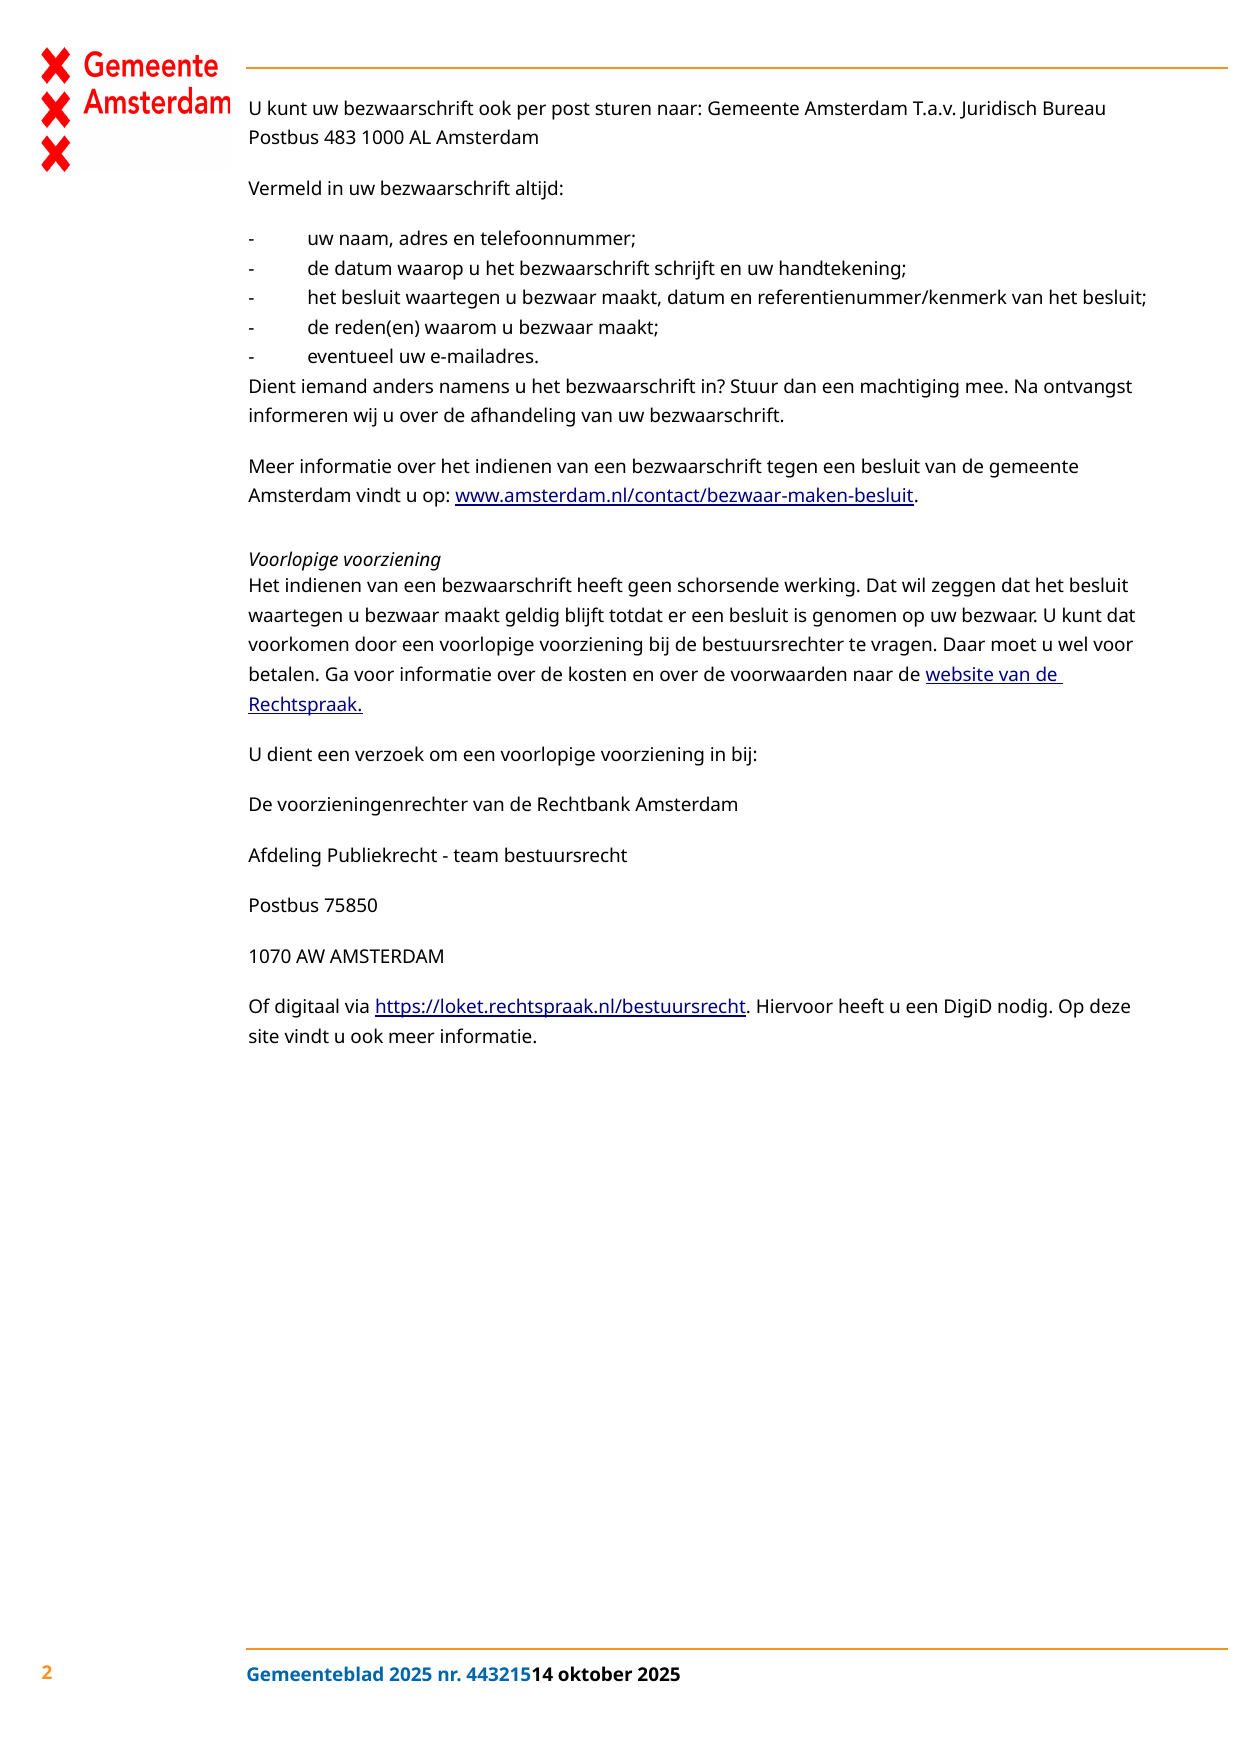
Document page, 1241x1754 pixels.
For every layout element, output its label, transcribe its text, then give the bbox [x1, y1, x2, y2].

text Voorlopige voorziening [248, 547, 1152, 572]
list de reden(en) waarom u bezwaar maakt; [248, 314, 1152, 340]
text U kunt uw bezwaarschrift ook per post sturen naar: Gemeente Amsterdam T.a.v. Juridisch Bureau Postbus 483 1000 AL Amsterdam [248, 95, 1152, 150]
text Afdeling Publiekrecht - team bestuursrecht [248, 842, 1152, 868]
text U dient een verzoek om een voorlopige voorziening in bij: [248, 741, 1152, 767]
text 1070 AW AMSTERDAM [248, 943, 1152, 968]
list de datum waarop u het bezwaarschrift schrijft en uw handtekening; [248, 255, 1152, 281]
picture [41, 47, 231, 172]
list uw naam, adres en telefoonnummer; [248, 225, 1152, 251]
text Vermeld in uw bezwaarschrift altijd: [248, 175, 1152, 201]
list het besluit waartegen u bezwaar maakt, datum en referentienummer/kenmerk van het besluit; [248, 284, 1152, 310]
text De voorzieningenrechter van de Rechtbank Amsterdam [248, 792, 1152, 817]
text Meer informatie over het indienen van een bezwaarschrift tegen een besluit van de gemeente Amsterdam vindt u op: www.amsterdam.nl/contact/bezwaar-maken-besluit. [248, 453, 1152, 508]
text Of digitaal via https://loket.rechtspraak.nl/bestuursrecht. Hiervoor heeft u een DigiD nodig. Op deze site vindt u ook meer informatie. [248, 993, 1152, 1048]
list eventueel uw e-mailadres. [248, 343, 1152, 369]
text Postbus 75850 [248, 892, 1152, 918]
text Dient iemand anders namens u het bezwaarschrift in? Stuur dan een machtiging mee. Na ontvangst informeren wij u over de afhandeling van uw bezwaarschrift. [248, 373, 1152, 428]
text Het indienen van een bezwaarschrift heeft geen schorsende werking. Dat wil zeggen dat het besluit waartegen u bezwaar maakt geldig blijft totdat er een besluit is genomen op uw bezwaar. U kunt dat voorkomen door een voorlopige voorziening bij de bestuursrechter te vragen. Daar moet u wel voor betalen. Ga voor informatie over de kosten en over de voorwaarden naar de website van de Rechtspraak. [248, 572, 1152, 716]
